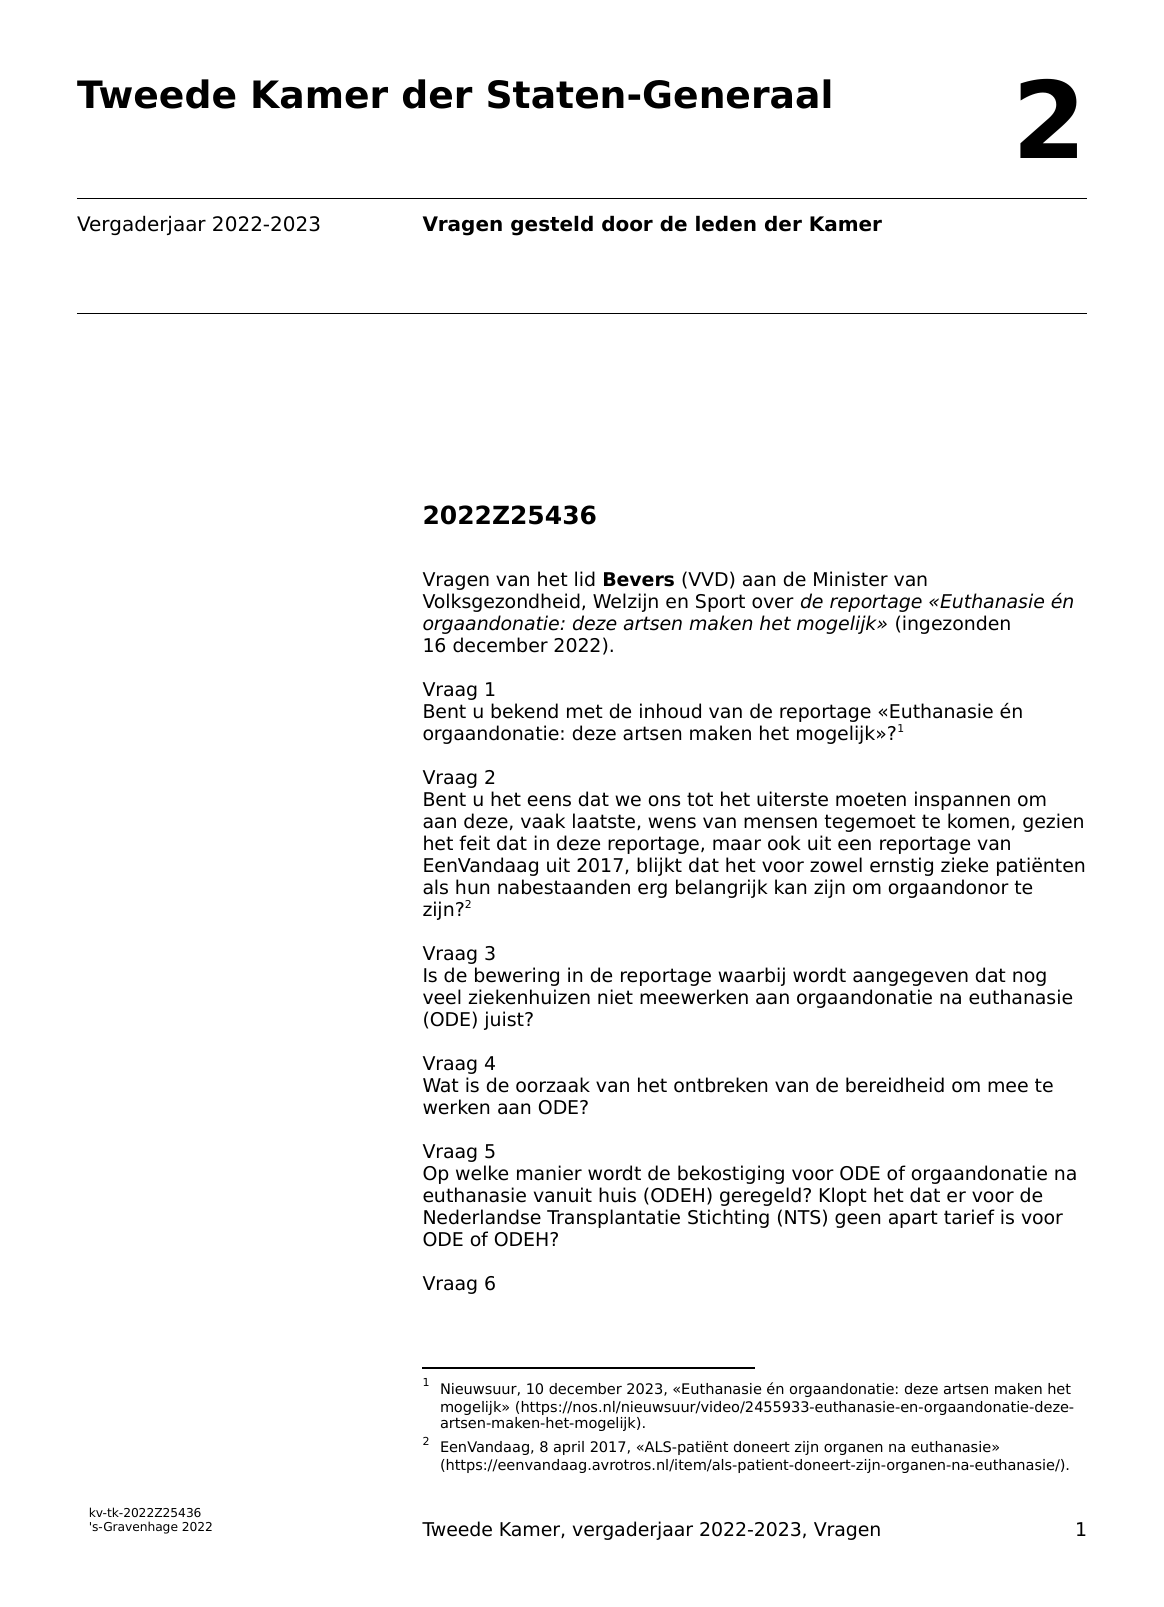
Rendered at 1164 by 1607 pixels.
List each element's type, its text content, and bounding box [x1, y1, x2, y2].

text EenVandaag, 8 april 2017, «ALS-patiënt doneert zijn organen na euthanasie» (https://eenvandaag.avrotros.nl/item/als-patient-doneert-zijn-organen-na-euthanasie/). [422, 1435, 1087, 1474]
text Vraag 6 [422, 1273, 1087, 1295]
table_cell Vragen gesteld door de leden der Kamer [422, 199, 1087, 313]
text Op welke manier wordt de bekostiging voor ODE of orgaandonatie na euthanasie vanuit huis (ODEH) geregeld? Klopt het dat er voor de Nederlandse Transplantatie Stichting (NTS) geen apart tarief is voor ODE of ODEH? [422, 1163, 1087, 1251]
text Vraag 3 [422, 943, 1087, 965]
table_header 2 [886, 59, 1087, 198]
text kv-tk-2022Z25436 [88, 1506, 323, 1520]
text Vragen van het lid Bevers (VVD) aan de Minister van Volksgezondheid, Welzijn en Sport over de reportage «Euthanasie én orgaandonatie: deze artsen maken het mogelijk» (ingezonden 16 december 2022). [422, 569, 1087, 657]
text Is de bewering in de reportage waarbij wordt aangegeven dat nog veel ziekenhuizen niet meewerken aan orgaandonatie na euthanasie (ODE) juist? [422, 965, 1087, 1031]
text Vraag 5 [422, 1141, 1087, 1163]
text Wat is de oorzaak van het ontbreken van de bereidheid om mee te werken aan ODE? [422, 1075, 1087, 1119]
table_header Tweede Kamer der Staten-Generaal [77, 59, 886, 198]
text 2022Z25436 [422, 501, 1087, 531]
text Nieuwsuur, 10 december 2023, «Euthanasie én orgaandonatie: deze artsen maken het mogelijk» (https://nos.nl/nieuwsuur/video/2455933-euthanasie-en-orgaandonatie-deze-artsen-maken-het-mogelijk). [422, 1377, 1087, 1432]
text Bent u het eens dat we ons tot het uiterste moeten inspannen om aan deze, vaak laatste, wens van mensen tegemoet te komen, gezien het feit dat in deze reportage, maar ook uit een reportage van EenVandaag uit 2017, blijkt dat het voor zowel ernstig zieke patiënten als hun nabestaanden erg belangrijk kan zijn om orgaandonor te zijn? [422, 789, 1087, 921]
text 's-Gravenhage 2022 [88, 1520, 323, 1534]
text Vraag 1 [422, 679, 1087, 701]
text Vraag 4 [422, 1053, 1087, 1075]
text Vraag 2 [422, 767, 1087, 789]
table_cell Vergaderjaar 2022-2023 [77, 199, 422, 313]
text Bent u bekend met de inhoud van de reportage «Euthanasie én orgaandonatie: deze artsen maken het mogelijk»? [422, 701, 1087, 745]
